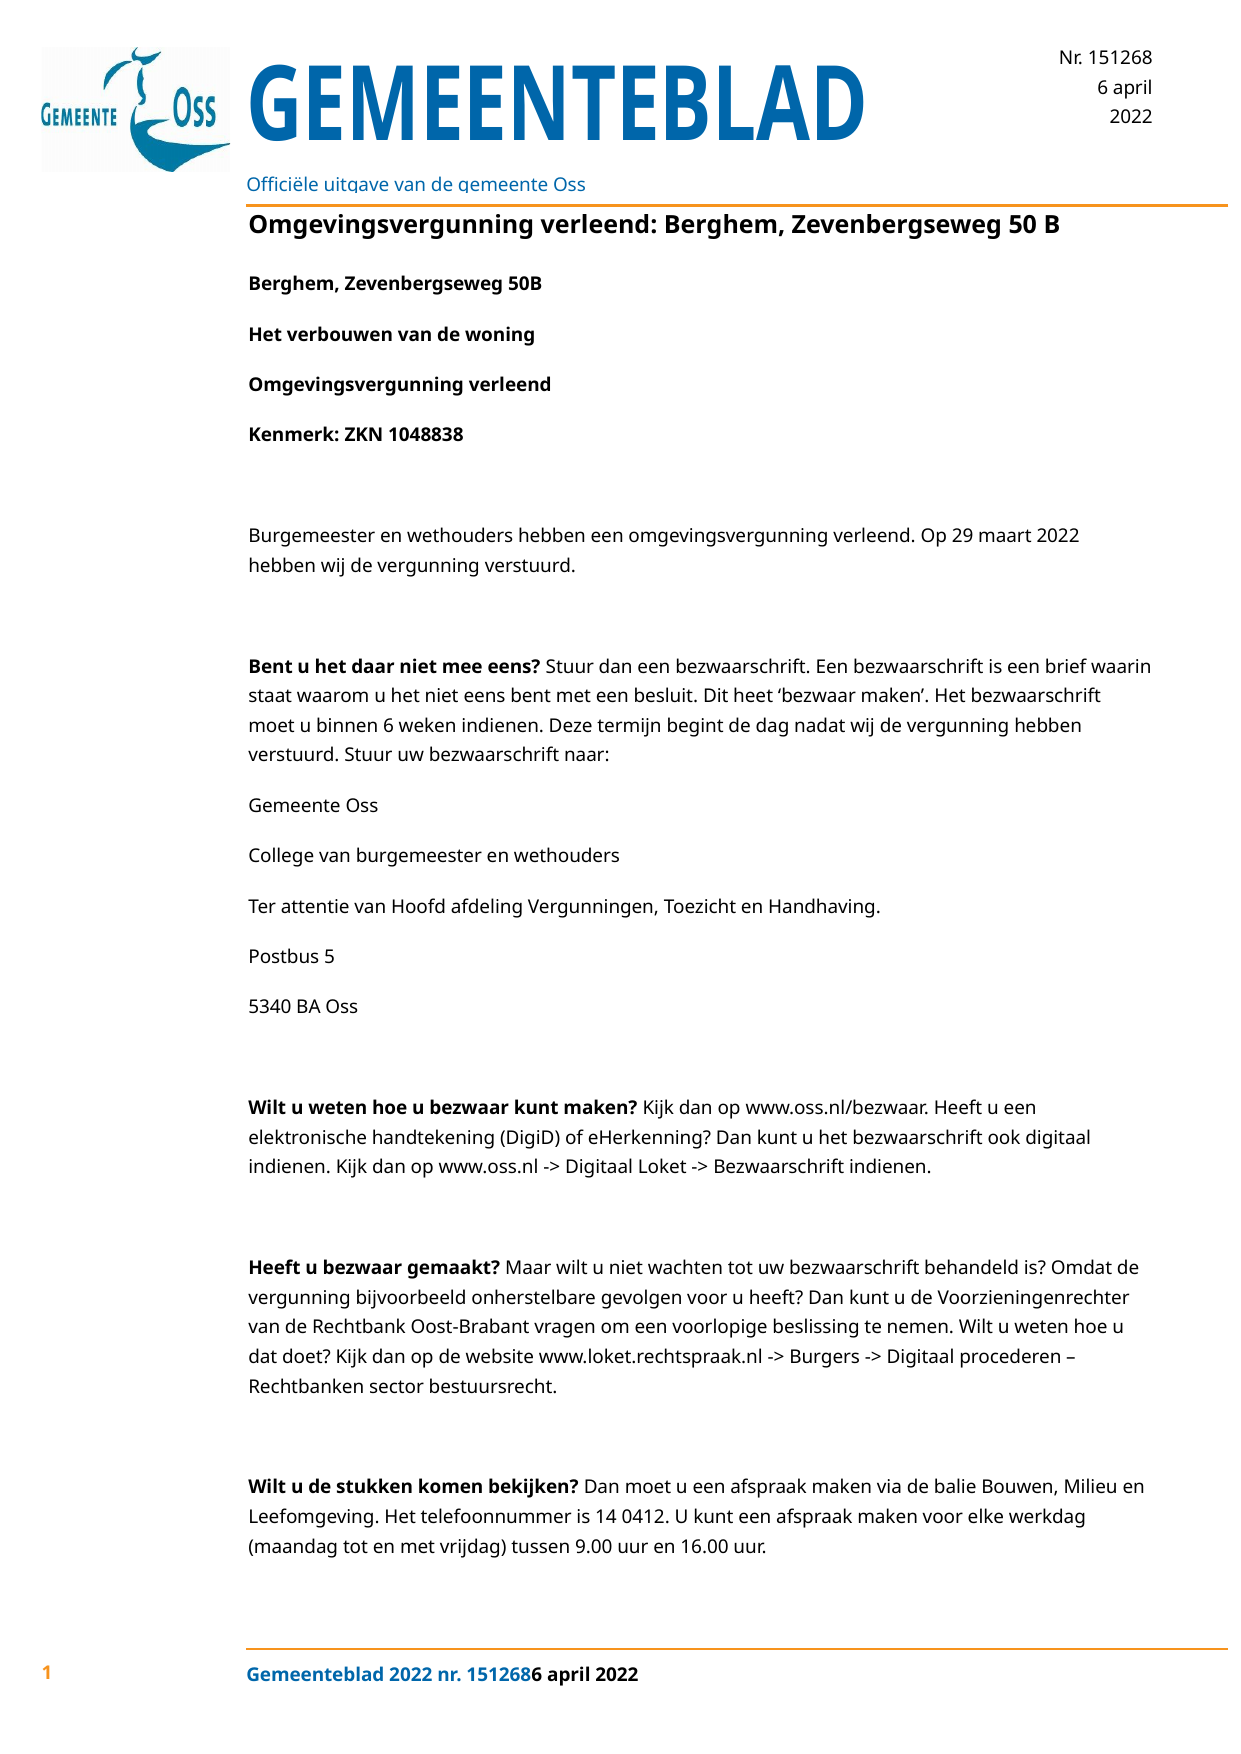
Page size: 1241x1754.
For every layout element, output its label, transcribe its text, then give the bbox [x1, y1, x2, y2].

text Postbus 5 [248, 943, 1152, 969]
text Berghem, Zevenbergseweg 50B [248, 270, 1152, 296]
text Het verbouwen van de woning [248, 321, 1152, 346]
text Omgevingsvergunning verleend [248, 371, 1152, 397]
text Kenmerk: ZKN 1048838 [248, 422, 1152, 447]
text Wilt u de stukken komen bekijken? Dan moet u een afspraak maken via de balie Bouwen, Milieu en Leefomgeving. Het telefoonnummer is 14 0412. U kunt een afspraak maken voor elke werkdag (maandag tot en met vrijdag) tussen 9.00 uur en 16.00 uur. [248, 1474, 1152, 1558]
text Bent u het daar niet mee eens? Stuur dan een bezwaarschrift. Een bezwaarschrift is een brief waarin staat waarom u het niet eens bent met een besluit. Dit heet ‘bezwaar maken’. Het bezwaarschrift moet u binnen 6 weken indienen. Deze termijn begint de dag nadat wij de vergunning hebben verstuurd. Stuur uw bezwaarschrift naar: [248, 653, 1152, 767]
text Ter attentie van Hoofd afdeling Vergunningen, Toezicht en Handhaving. [248, 893, 1152, 918]
text College van burgemeester en wethouders [248, 842, 1152, 868]
text Burgemeester en wethouders hebben een omgevingsvergunning verleend. Op 29 maart 2022 hebben wij de vergunning verstuurd. [248, 522, 1152, 578]
text 5340 BA Oss [248, 994, 1152, 1019]
text Wilt u weten hoe u bezwaar kunt maken? Kijk dan op www.oss.nl/bezwaar. Heeft u een elektronische handtekening (DigiD) of eHerkenning? Dan kunt u het bezwaarschrift ook digitaal indienen. Kijk dan op www.oss.nl -> Digitaal Loket -> Bezwaarschrift indienen. [248, 1094, 1152, 1179]
text Gemeente Oss [248, 792, 1152, 818]
text Omgevingsvergunning verleend: Berghem, Zevenbergseweg 50 B [248, 207, 1152, 241]
picture [41, 47, 231, 172]
text Heeft u bezwaar gemaakt? Maar wilt u niet wachten tot uw bezwaarschrift behandeld is? Omdat de vergunning bijvoorbeeld onherstelbare gevolgen voor u heeft? Dan kunt u de Voorzieningenrechter van de Rechtbank Oost-Brabant vragen om een voorlopige beslissing te nemen. Wilt u weten hoe u dat doet? Kijk dan op de website www.loket.rechtspraak.nl -> Burgers -> Digitaal procederen – Rechtbanken sector bestuursrecht. [248, 1254, 1152, 1398]
